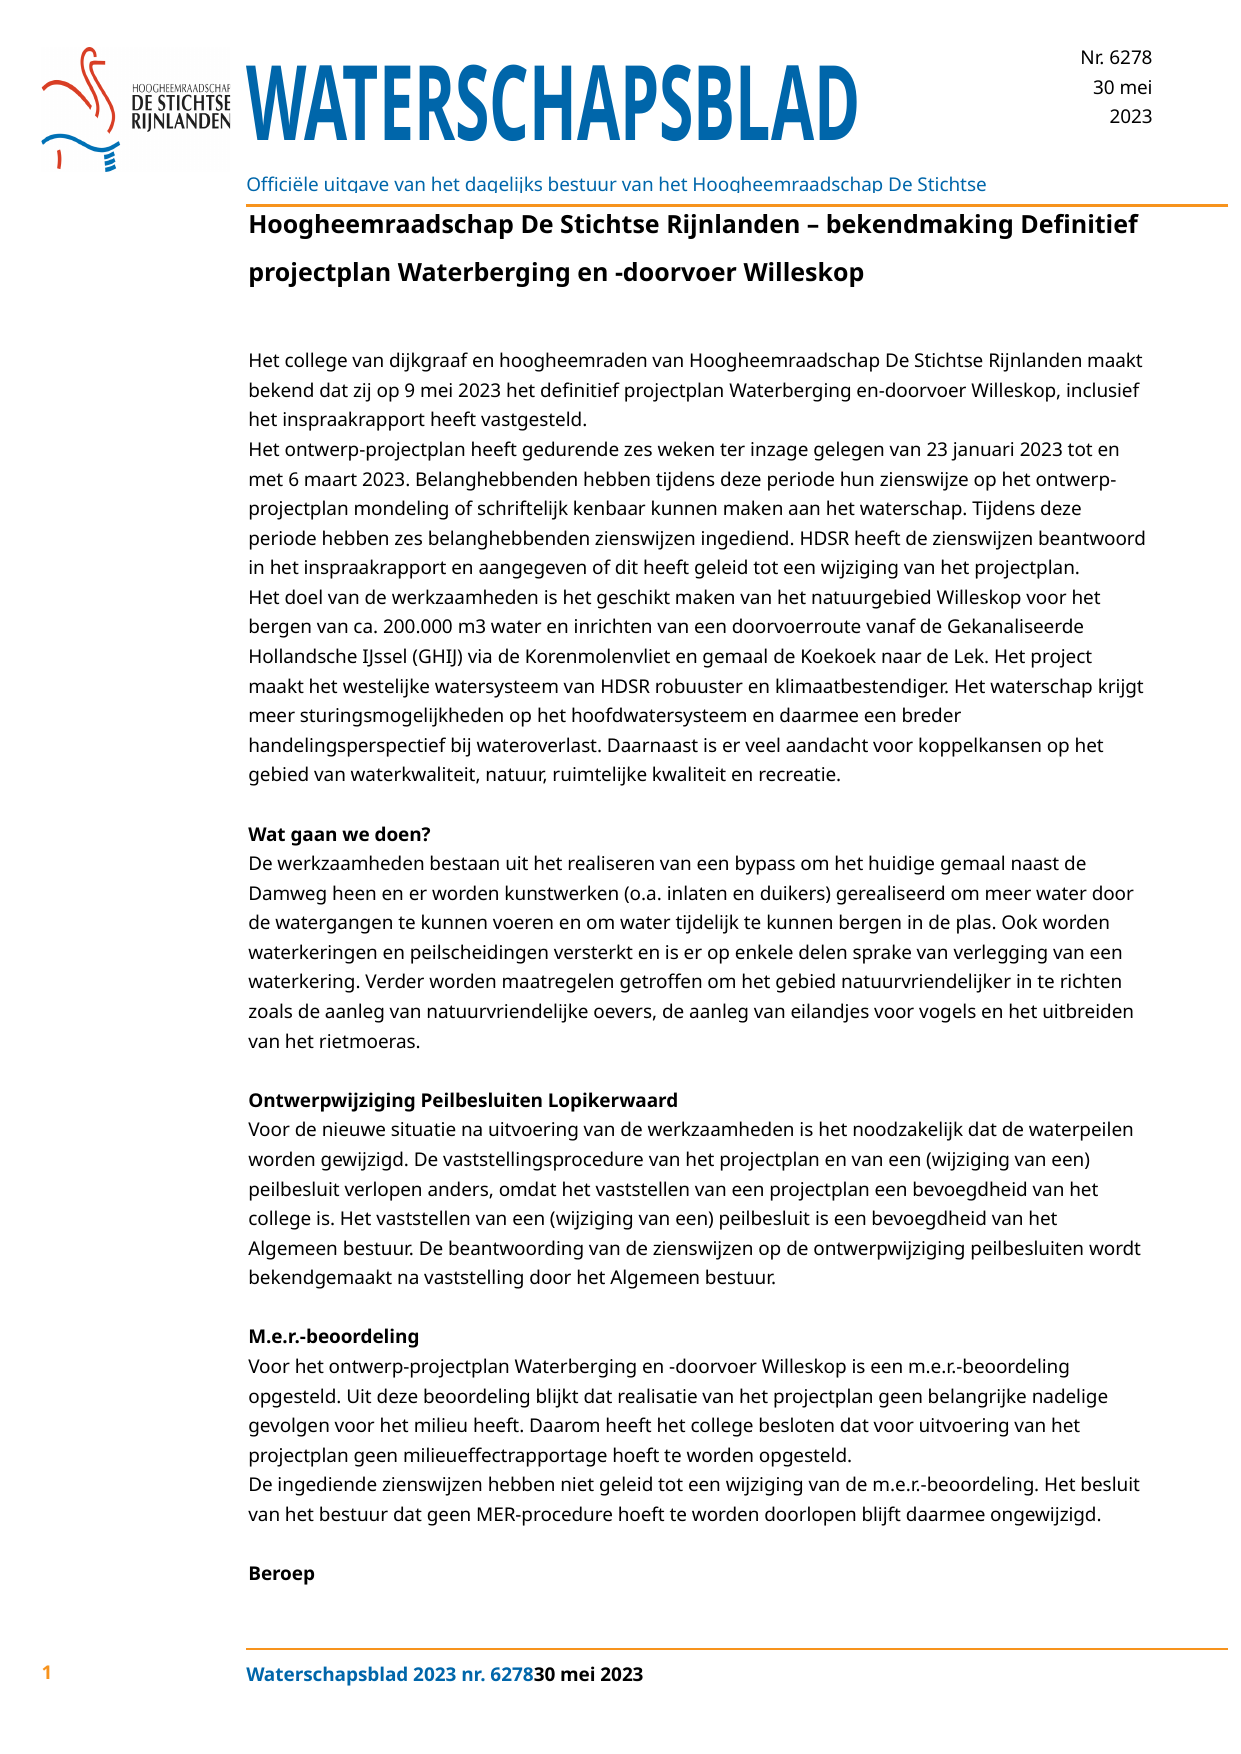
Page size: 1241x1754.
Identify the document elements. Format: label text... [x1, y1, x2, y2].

text Ontwerpwijziging Peilbesluiten Lopikerwaard [248, 1087, 1152, 1113]
text Voor het ontwerp-projectplan Waterberging en -doorvoer Willeskop is een m.e.r.-beoordeling opgesteld. Uit deze beoordeling blijkt dat realisatie van het projectplan geen belangrijke nadelige gevolgen voor het milieu heeft. Daarom heeft het college besloten dat voor uitvoering van het projectplan geen milieueffectrapportage hoeft te worden opgesteld. [248, 1353, 1152, 1468]
text De ingediende zienswijzen hebben niet geleid tot een wijziging van de m.e.r.-beoordeling. Het besluit van het bestuur dat geen MER-procedure hoeft te worden doorlopen blijft daarmee ongewijzigd. [248, 1472, 1152, 1527]
text Voor de nieuwe situatie na uitvoering van de werkzaamheden is het noodzakelijk dat de waterpeilen worden gewijzigd. De vaststellingsprocedure van het projectplan en van een (wijziging van een) peilbesluit verlopen anders, omdat het vaststellen van een projectplan een bevoegdheid van het college is. Het vaststellen van een (wijziging van een) peilbesluit is een bevoegdheid van het Algemeen bestuur. De beantwoording van de zienswijzen op de ontwerpwijziging peilbesluiten wordt bekendgemaakt na vaststelling door het Algemeen bestuur. [248, 1117, 1152, 1290]
text M.e.r.-beoordeling [248, 1324, 1152, 1349]
text Beroep [248, 1560, 1152, 1586]
text De werkzaamheden bestaan uit het realiseren van een bypass om het huidige gemaal naast de Damweg heen en er worden kunstwerken (o.a. inlaten en duikers) gerealiseerd om meer water door de watergangen te kunnen voeren en om water tijdelijk te kunnen bergen in de plas. Ook worden waterkeringen en peilscheidingen versterkt en is er op enkele delen sprake van verlegging van een waterkering. Verder worden maatregelen getroffen om het gebied natuurvriendelijker in te richten zoals de aanleg van natuurvriendelijke oevers, de aanleg van eilandjes voor vogels en het uitbreiden van het rietmoeras. [248, 850, 1152, 1054]
text Wat gaan we doen? [248, 821, 1152, 847]
text Het doel van de werkzaamheden is het geschikt maken van het natuurgebied Willeskop voor het bergen van ca. 200.000 m3 water en inrichten van een doorvoerroute vanaf de Gekanaliseerde Hollandsche IJssel (GHIJ) via de Korenmolenvliet en gemaal de Koekoek naar de Lek. Het project maakt het westelijke watersysteem van HDSR robuuster en klimaatbestendiger. Het waterschap krijgt meer sturingsmogelijkheden op het hoofdwatersysteem en daarmee een breder handelingsperspectief bij wateroverlast. Daarnaast is er veel aandacht voor koppelkansen op het gebied van waterkwaliteit, natuur, ruimtelijke kwaliteit en recreatie. [248, 584, 1152, 787]
text Hoogheemraadschap De Stichtse Rijnlanden – bekendmaking Definitief projectplan Waterberging en -doorvoer Willeskop [248, 207, 1152, 288]
text Het ontwerp-projectplan heeft gedurende zes weken ter inzage gelegen van 23 januari 2023 tot en met 6 maart 2023. Belanghebbenden hebben tijdens deze periode hun zienswijze op het ontwerp-projectplan mondeling of schriftelijk kenbaar kunnen maken aan het waterschap. Tijdens deze periode hebben zes belanghebbenden zienswijzen ingediend. HDSR heeft de zienswijzen beantwoord in het inspraakrapport en aangegeven of dit heeft geleid tot een wijziging van het projectplan. [248, 436, 1152, 580]
text Het college van dijkgraaf en hoogheemraden van Hoogheemraadschap De Stichtse Rijnlanden maakt bekend dat zij op 9 mei 2023 het definitief projectplan Waterberging en-doorvoer Willeskop, inclusief het inspraakrapport heeft vastgesteld. [248, 347, 1152, 432]
picture [41, 47, 231, 172]
